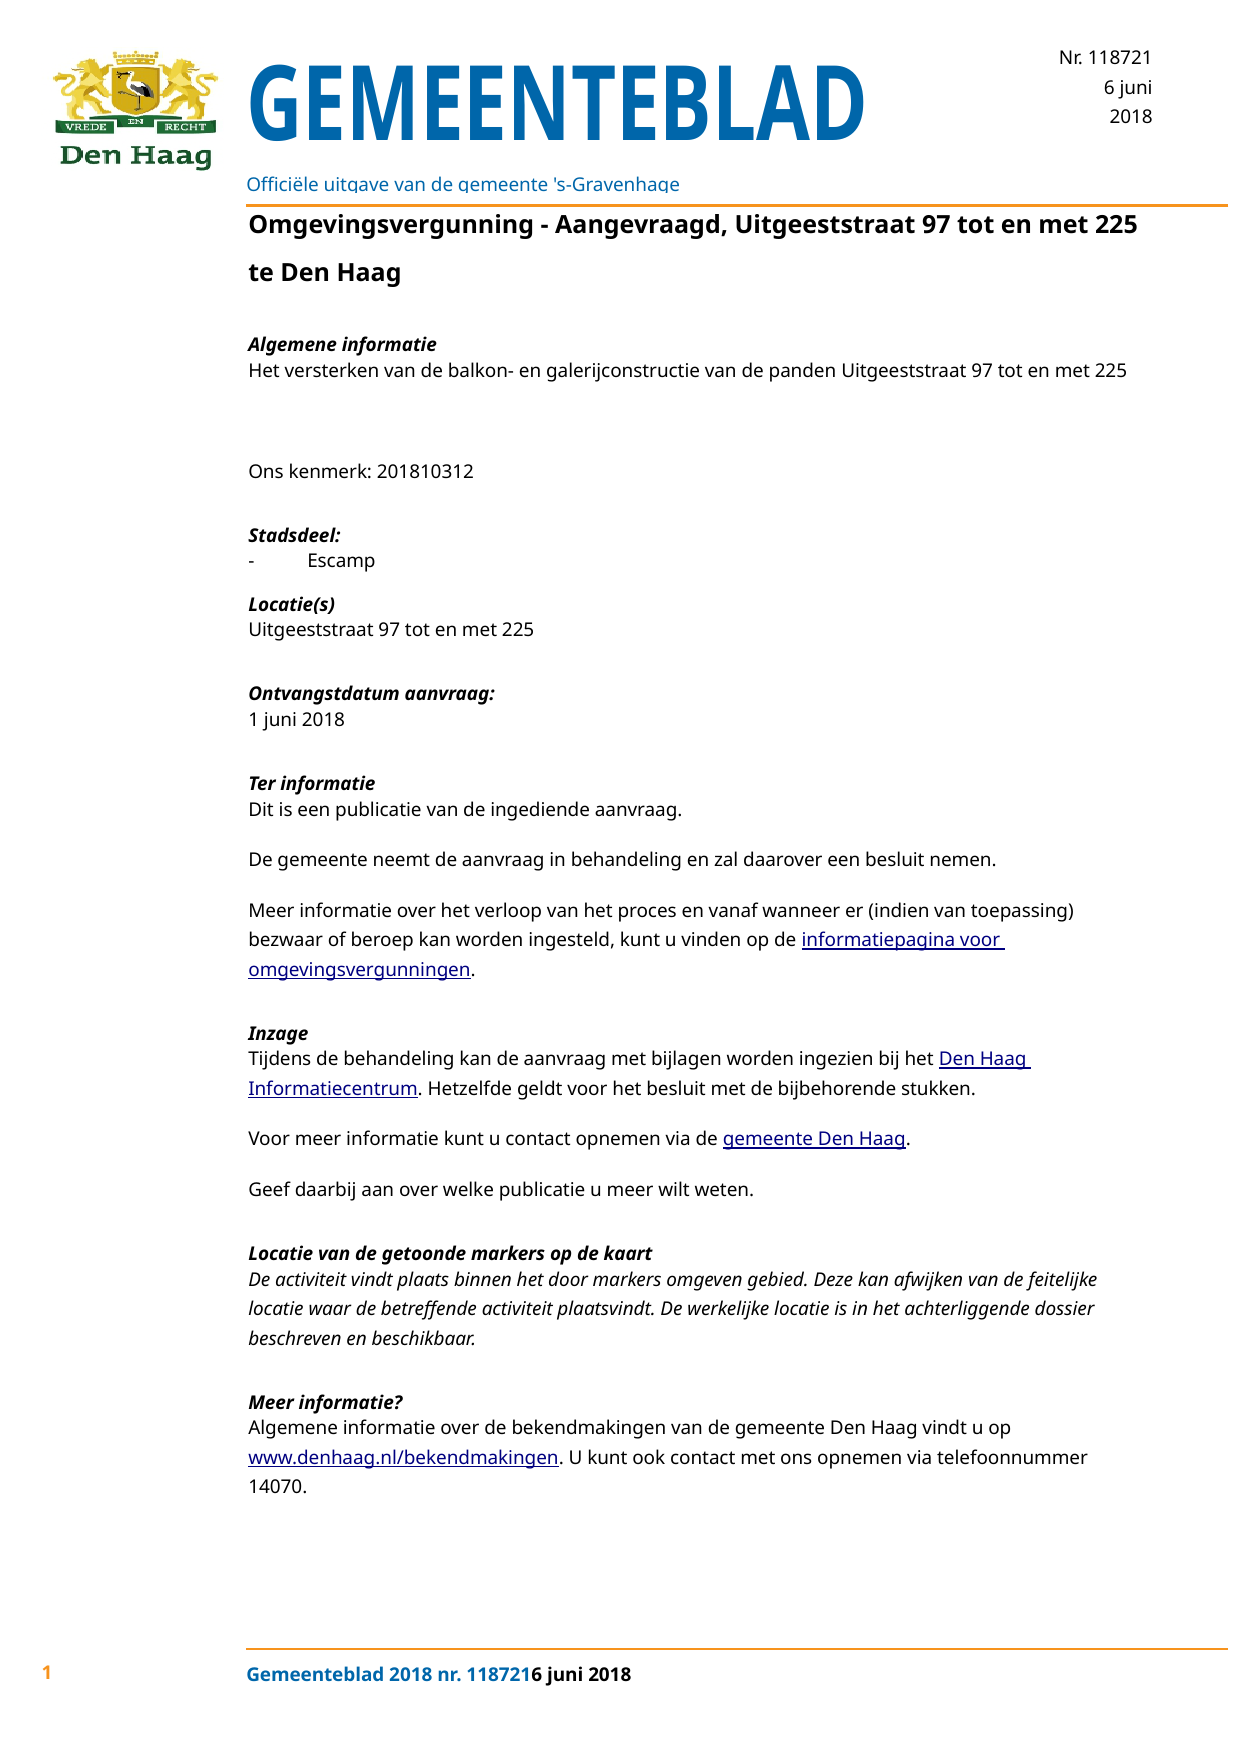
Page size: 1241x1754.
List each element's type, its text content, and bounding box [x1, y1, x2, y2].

text Algemene informatie [248, 331, 1152, 357]
text Geef daarbij aan over welke publicatie u meer wilt weten. [248, 1176, 1152, 1202]
text Dit is een publicatie van de ingediende aanvraag. [248, 796, 1152, 822]
text Ontvangstdatum aanvraag: [248, 681, 1152, 706]
text Locatie(s) [248, 591, 1152, 617]
text Meer informatie over het verloop van het proces en vanaf wanneer er (indien van toepassing) bezwaar of beroep kan worden ingesteld, kunt u vinden op de informatiepagina voor omgevingsvergunningen. [248, 897, 1152, 982]
text Meer informatie? [248, 1389, 1152, 1414]
text Ter informatie [248, 770, 1152, 796]
text Omgevingsvergunning - Aangevraagd, Uitgeeststraat 97 tot en met 225 te Den Haag [248, 207, 1152, 288]
text Inzage [248, 1020, 1152, 1046]
text Ons kenmerk: 201810312 [248, 458, 1152, 484]
text Stadsdeel: [248, 522, 1152, 548]
text Algemene informatie over de bekendmakingen van de gemeente Den Haag vindt u op www.denhaag.nl/bekendmakingen. U kunt ook contact met ons opnemen via telefoonnummer 14070. [248, 1414, 1152, 1499]
text 1 juni 2018 [248, 706, 1152, 732]
picture [41, 47, 231, 172]
text Uitgeeststraat 97 tot en met 225 [248, 617, 1152, 642]
text Voor meer informatie kunt u contact opnemen via de gemeente Den Haag. [248, 1126, 1152, 1151]
text Tijdens de behandeling kan de aanvraag met bijlagen worden ingezien bij het Den Haag Informatiecentrum. Hetzelfde geldt voor het besluit met de bijbehorende stukken. [248, 1046, 1152, 1101]
text De activiteit vindt plaats binnen het door markers omgeven gebied. Deze kan afwijken van de feitelijke locatie waar de betreffende activiteit plaatsvindt. De werkelijke locatie is in het achterliggende dossier beschreven en beschikbaar. [248, 1266, 1152, 1351]
list Escamp [248, 548, 1152, 573]
text De gemeente neemt de aanvraag in behandeling en zal daarover een besluit nemen. [248, 846, 1152, 872]
text Locatie van de getoonde markers op de kaart [248, 1240, 1152, 1266]
text Het versterken van de balkon- en galerijconstructie van de panden Uitgeeststraat 97 tot en met 225 [248, 357, 1152, 383]
